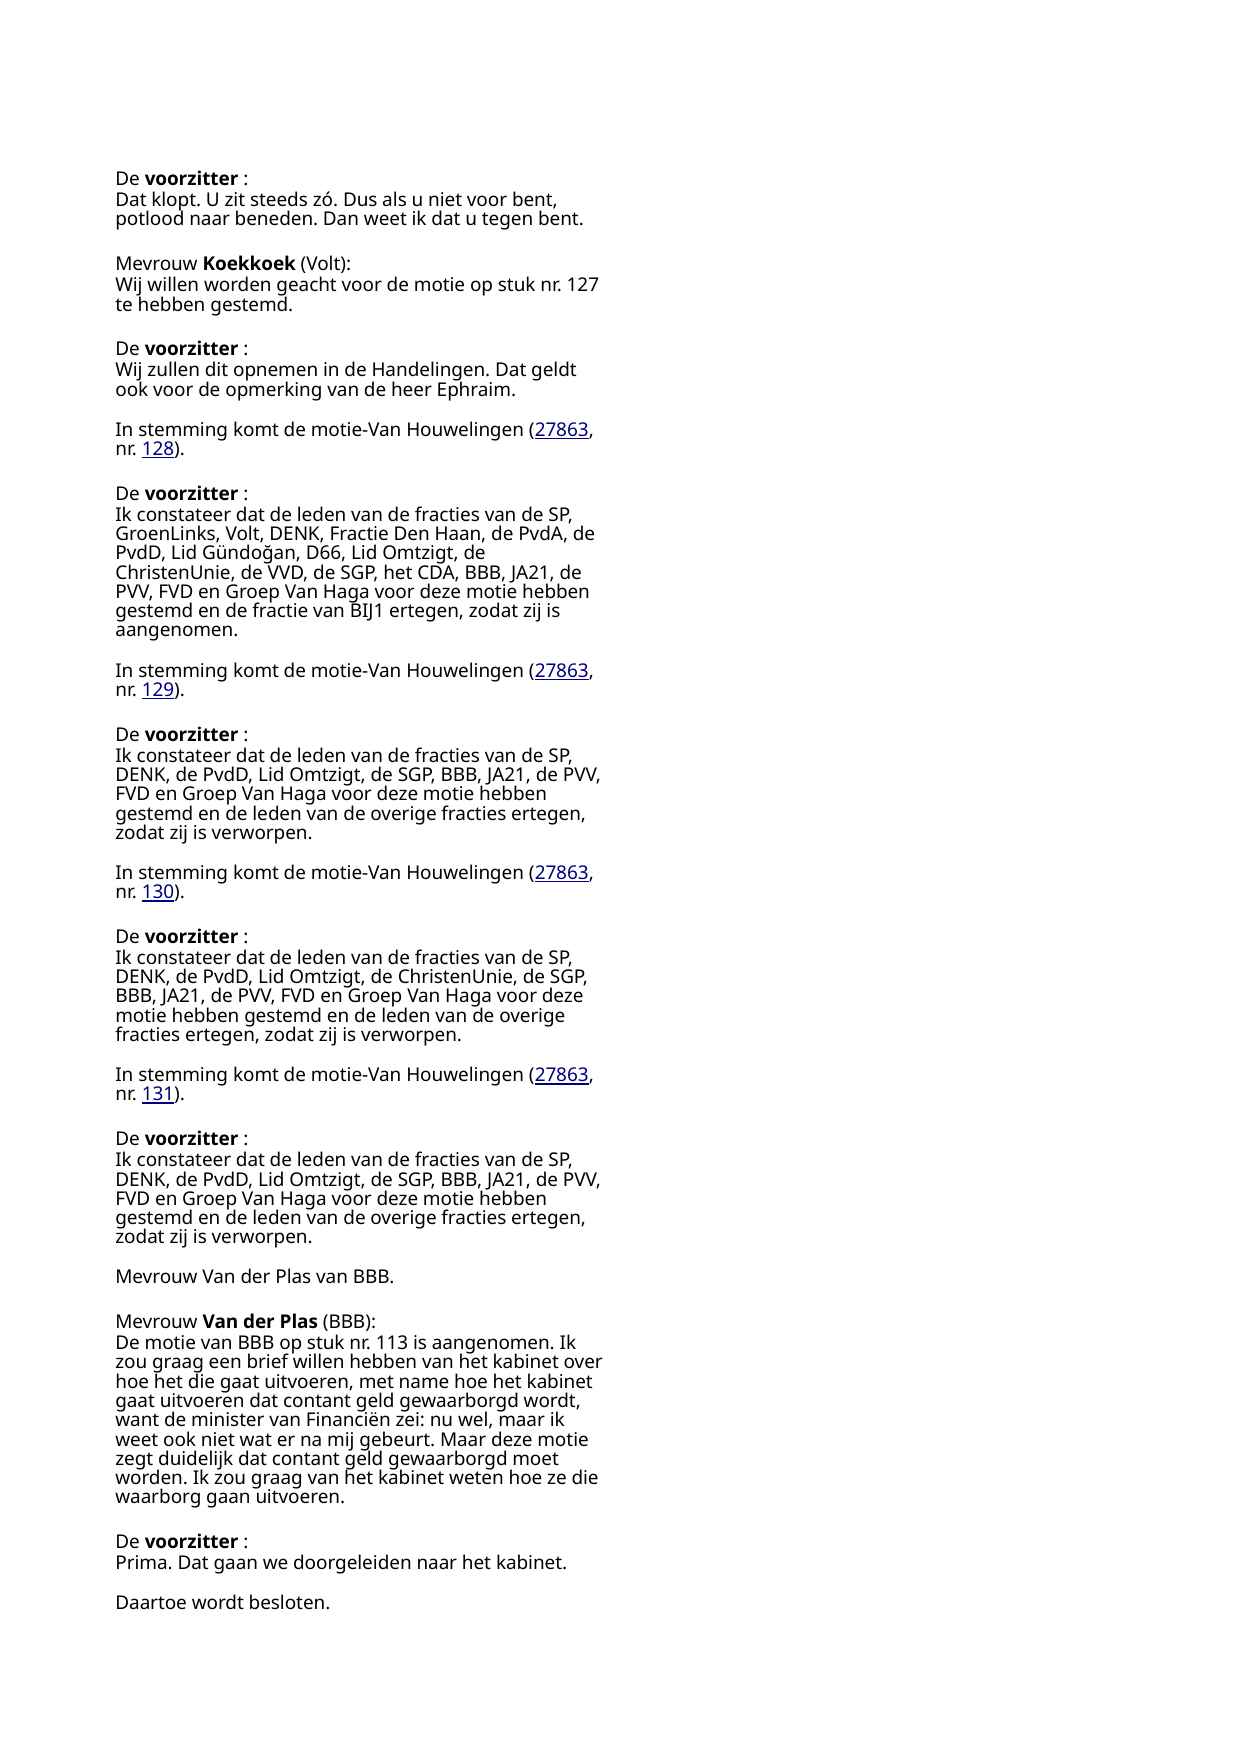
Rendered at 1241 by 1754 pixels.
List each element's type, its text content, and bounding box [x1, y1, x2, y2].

text De voorzitter : [115, 165, 605, 191]
text De voorzitter : [115, 336, 605, 361]
text Mevrouw Van der Plas (BBB): [115, 1308, 605, 1334]
text De voorzitter : [115, 1126, 605, 1151]
text In stemming komt de motie-Van Houwelingen (27863, nr. 128). [115, 421, 605, 459]
text Wij willen worden geacht voor de motie op stuk nr. 127 te hebben gestemd. [115, 276, 605, 315]
text Daartoe wordt besloten. [115, 1594, 605, 1614]
text De motie van BBB op stuk nr. 113 is aangenomen. Ik zou graag een brief willen hebben van het kabinet over hoe het die gaat uitvoeren, met name hoe het kabinet gaat uitvoeren dat contant geld gewaarborgd wordt, want de minister van Financiën zei: nu wel, maar ik weet ook niet wat er na mij gebeurt. Maar deze motie zegt duidelijk dat contant geld gewaarborgd moet worden. Ik zou graag van het kabinet weten hoe ze die waarborg gaan uitvoeren. [115, 1334, 605, 1508]
text Ik constateer dat de leden van de fracties van de SP, DENK, de PvdD, Lid Omtzigt, de ChristenUnie, de SGP, BBB, JA21, de PVV, FVD en Groep Van Haga voor deze motie hebben gestemd en de leden van de overige fracties ertegen, zodat zij is verworpen. [115, 949, 605, 1045]
text In stemming komt de motie-Van Houwelingen (27863, nr. 130). [115, 864, 605, 902]
text De voorzitter : [115, 721, 605, 747]
text Ik constateer dat de leden van de fracties van de SP, DENK, de PvdD, Lid Omtzigt, de SGP, BBB, JA21, de PVV, FVD en Groep Van Haga voor deze motie hebben gestemd en de leden van de overige fracties ertegen, zodat zij is verworpen. [115, 1151, 605, 1248]
text Dat klopt. U zit steeds zó. Dus als u niet voor bent, potlood naar beneden. Dan weet ik dat u tegen bent. [115, 191, 605, 230]
text De voorzitter : [115, 1528, 605, 1554]
text De voorzitter : [115, 923, 605, 949]
text Mevrouw Van der Plas van BBB. [115, 1268, 605, 1288]
text Prima. Dat gaan we doorgeleiden naar het kabinet. [115, 1554, 605, 1573]
text Mevrouw Koekkoek (Volt): [115, 251, 605, 276]
text Ik constateer dat de leden van de fracties van de SP, GroenLinks, Volt, DENK, Fractie Den Haan, de PvdA, de PvdD, Lid Gündoğan, D66, Lid Omtzigt, de ChristenUnie, de VVD, de SGP, het CDA, BBB, JA21, de PVV, FVD en Groep Van Haga voor deze motie hebben gestemd en de fractie van BIJ1 ertegen, zodat zij is aangenomen. [115, 506, 605, 641]
text In stemming komt de motie-Van Houwelingen (27863, nr. 131). [115, 1066, 605, 1105]
text De voorzitter : [115, 480, 605, 506]
text In stemming komt de motie-Van Houwelingen (27863, nr. 129). [115, 662, 605, 700]
text Ik constateer dat de leden van de fracties van de SP, DENK, de PvdD, Lid Omtzigt, de SGP, BBB, JA21, de PVV, FVD en Groep Van Haga voor deze motie hebben gestemd en de leden van de overige fracties ertegen, zodat zij is verworpen. [115, 747, 605, 843]
text Wij zullen dit opnemen in de Handelingen. Dat geldt ook voor de opmerking van de heer Ephraim. [115, 361, 605, 400]
